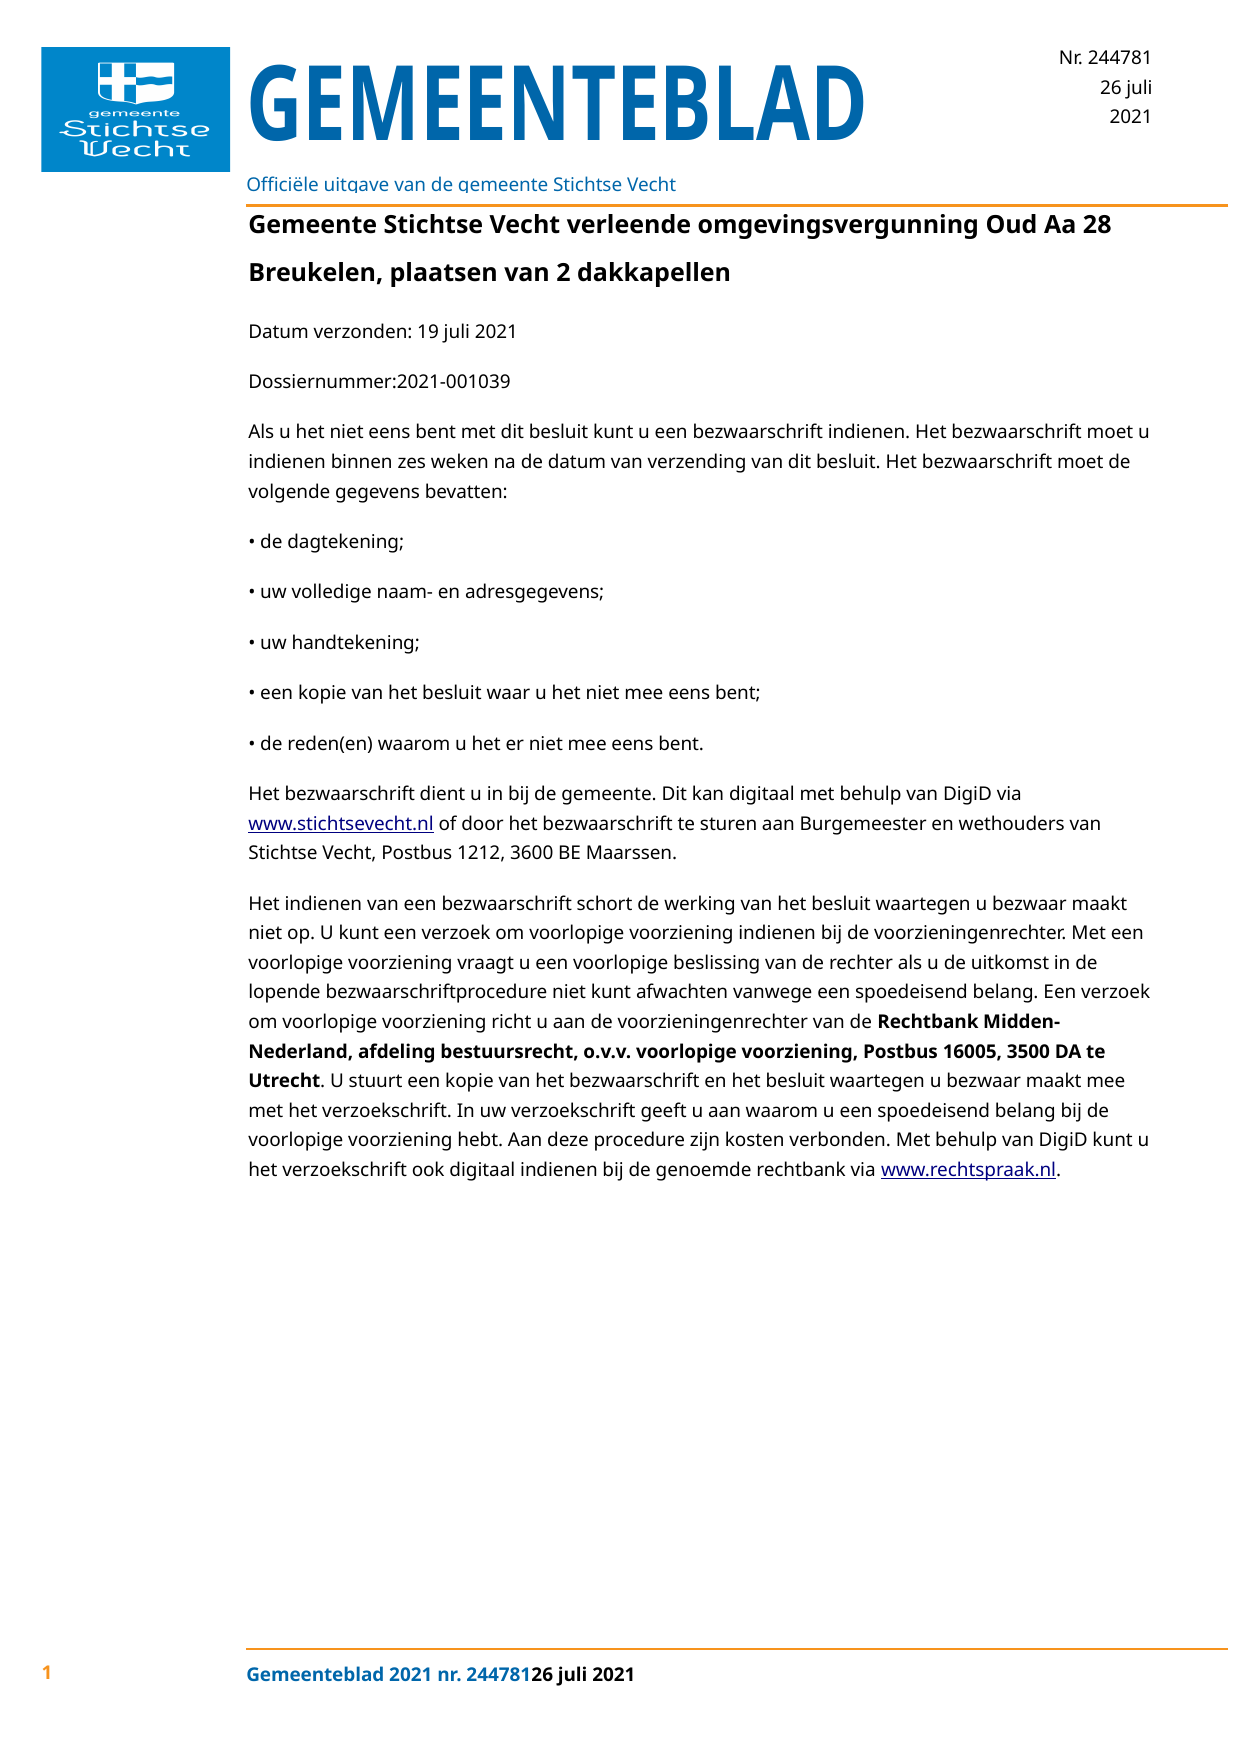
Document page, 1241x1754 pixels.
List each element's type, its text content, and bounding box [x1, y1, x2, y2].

text • uw volledige naam- en adresgegevens; [248, 579, 1152, 604]
text • de reden(en) waarom u het er niet mee eens bent. [248, 730, 1152, 756]
picture [137, 63, 174, 103]
text • de dagtekening; [248, 528, 1152, 554]
text Datum verzonden: 19 juli 2021 [248, 318, 1152, 344]
text • uw handtekening; [248, 629, 1152, 655]
text Het bezwaarschrift dient u in bij de gemeente. Dit kan digitaal met behulp van DigiD via www.stichtsevecht.nl of door het bezwaarschrift te sturen aan Burgemeester en wethouders van Stichtse Vecht, Postbus 1212, 3600 BE Maarssen. [248, 780, 1152, 865]
text Het indienen van een bezwaarschrift schort de werking van het besluit waartegen u bezwaar maakt niet op. U kunt een verzoek om voorlopige voorziening indienen bij de voorzieningenrechter. Met een voorlopige voorziening vraagt u een voorlopige beslissing van de rechter als u de uitkomst in de lopende bezwaarschriftprocedure niet kunt afwachten vanwege een spoedeisend belang. Een verzoek om voorlopige voorziening richt u aan de voorzieningenrechter van de Rechtbank Midden-Nederland, afdeling bestuursrecht, o.v.v. voorlopige voorziening, Postbus 16005, 3500 DA te Utrecht. U stuurt een kopie van het bezwaarschrift en het besluit waartegen u bezwaar maakt mee met het verzoekschrift. In uw verzoekschrift geeft u aan waarom u een spoedeisend belang bij de voorlopige voorziening hebt. Aan deze procedure zijn kosten verbonden. Met behulp van DigiD kunt u het verzoekschrift ook digitaal indienen bij de genoemde rechtbank via www.rechtspraak.nl. [248, 890, 1152, 1182]
picture [99, 63, 135, 101]
text Dossiernummer:2021-001039 [248, 368, 1152, 394]
text Als u het niet eens bent met dit besluit kunt u een bezwaarschrift indienen. Het bezwaarschrift moet u indienen binnen zes weken na de datum van verzending van dit besluit. Het bezwaarschrift moet de volgende gegevens bevatten: [248, 419, 1152, 504]
text • een kopie van het besluit waar u het niet mee eens bent; [248, 679, 1152, 705]
text Gemeente Stichtse Vecht verleende omgevingsvergunning Oud Aa 28 Breukelen, plaatsen van 2 dakkapellen [248, 207, 1152, 288]
